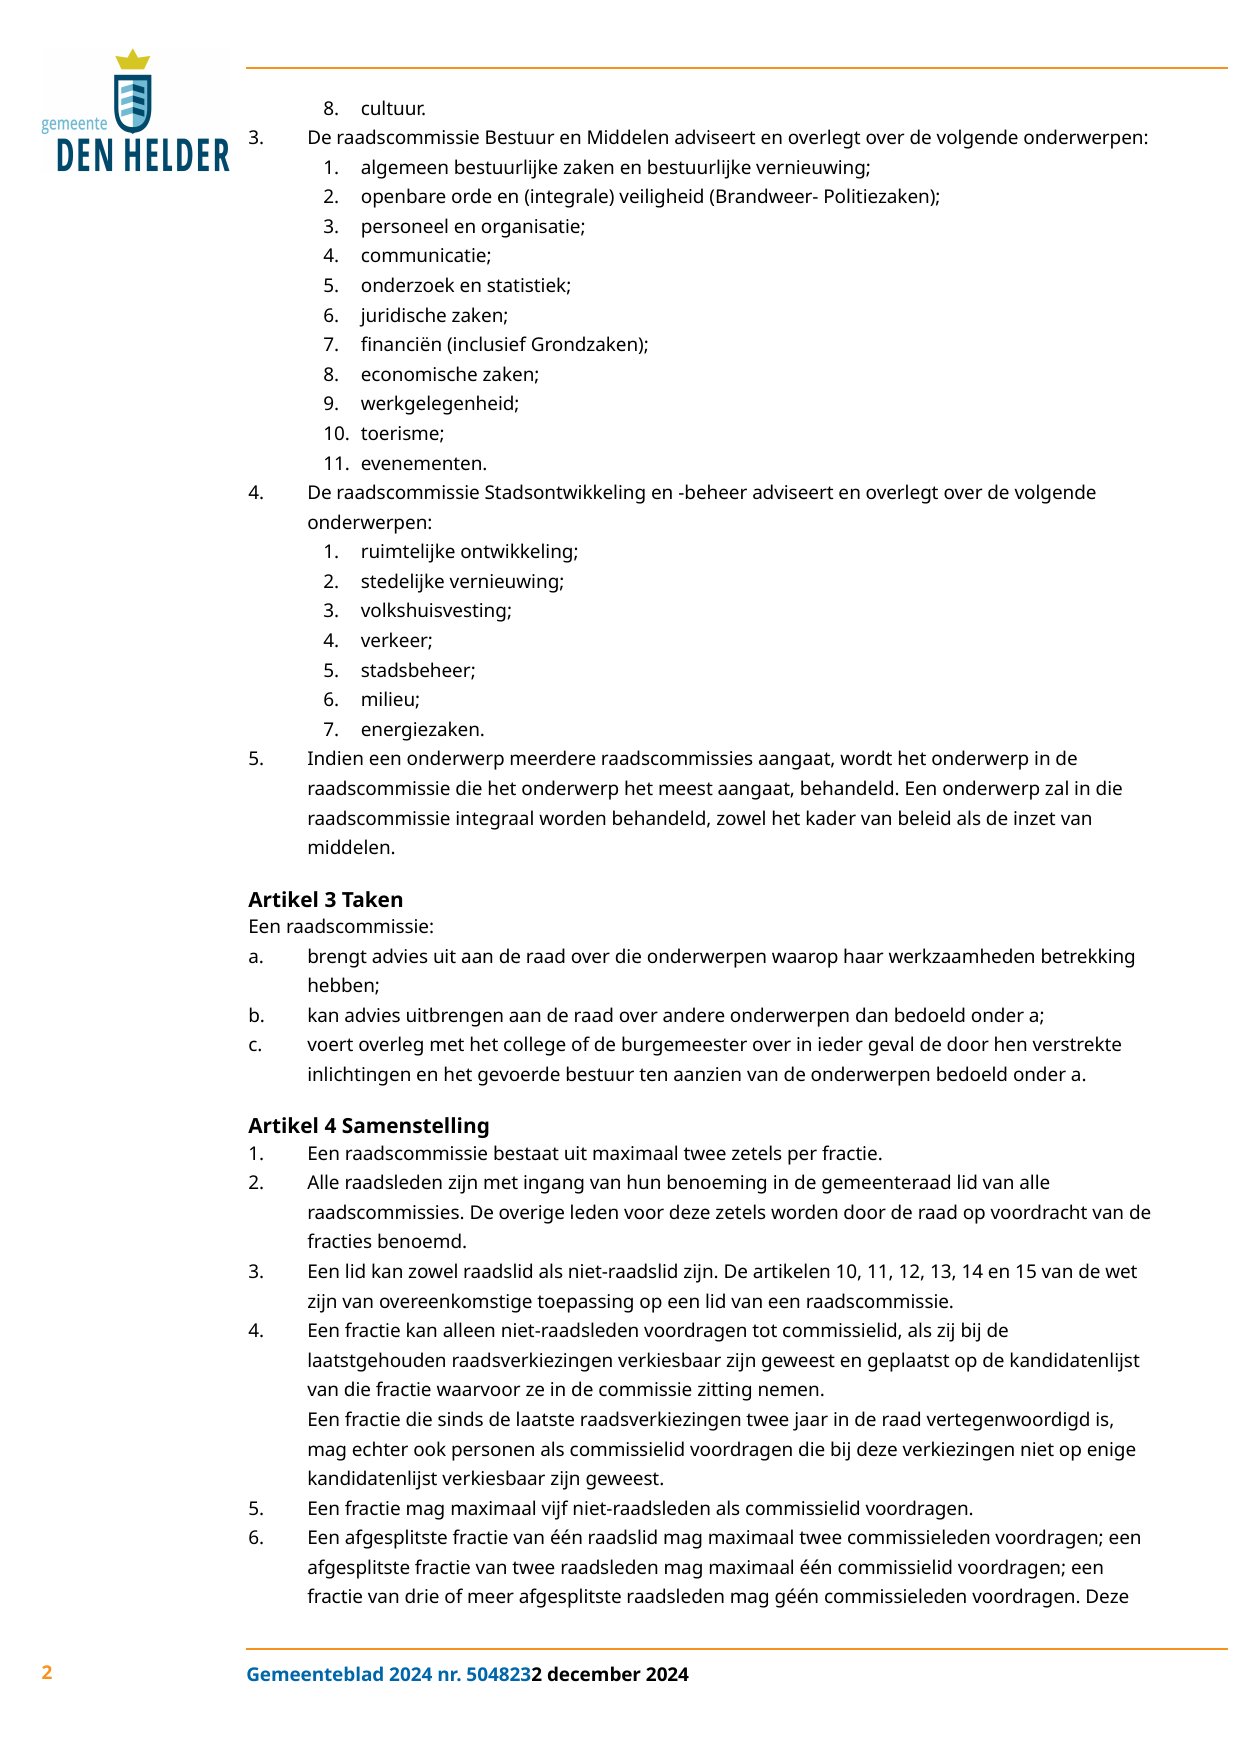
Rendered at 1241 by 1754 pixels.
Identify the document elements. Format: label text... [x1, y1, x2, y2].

list Een fractie die sinds de laatste raadsverkiezingen twee jaar in de raad vertegenwoordigd is, mag echter ook personen als commissielid voordragen die bij deze verkiezingen niet op enige kandidatenlijst verkiesbaar zijn geweest. [248, 1406, 1152, 1491]
list Een afgesplitste fractie van één raadslid mag maximaal twee commissieleden voordragen; een afgesplitste fractie van twee raadsleden mag maximaal één commissielid voordragen; een fractie van drie of meer afgesplitste raadsleden mag géén commissieleden voordragen. Deze [248, 1524, 1152, 1609]
list openbare orde en (integrale) veiligheid (Brandweer- Politiezaken); [323, 183, 1152, 209]
list Alle raadsleden zijn met ingang van hun benoeming in de gemeenteraad lid van alle raadscommissies. De overige leden voor deze zetels worden door de raad op voordracht van de fracties benoemd. [248, 1169, 1152, 1254]
list economische zaken; [323, 361, 1152, 387]
list kan advies uitbrengen aan de raad over andere onderwerpen dan bedoeld onder a; [248, 1002, 1152, 1028]
list cultuur. [323, 95, 1152, 121]
list energiezaken. [323, 716, 1152, 742]
list Indien een onderwerp meerdere raadscommissies aangaat, wordt het onderwerp in de raadscommissie die het onderwerp het meest aangaat, behandeld. Een onderwerp zal in die raadscommissie integraal worden behandeld, zowel het kader van beleid als de inzet van middelen. [248, 746, 1152, 860]
list milieu; [323, 686, 1152, 712]
list Een raadscommissie bestaat uit maximaal twee zetels per fractie. [248, 1140, 1152, 1166]
list financiën (inclusief Grondzaken); [323, 331, 1152, 357]
list Een lid kan zowel raadslid als niet-raadslid zijn. De artikelen 10, 11, 12, 13, 14 en 15 van de wet zijn van overeenkomstige toepassing op een lid van een raadscommissie. [248, 1258, 1152, 1314]
list communicatie; [323, 243, 1152, 268]
picture [130, 157, 135, 172]
list stadsbeheer; [323, 657, 1152, 683]
list De raadscommissie Stadsontwikkeling en -beheer adviseert en overlegt over de volgende onderwerpen: [248, 479, 1152, 535]
text Een raadscommissie: [248, 913, 1152, 939]
picture [182, 144, 187, 165]
list onderzoek en statistiek; [323, 272, 1152, 298]
picture [63, 144, 68, 165]
picture [220, 160, 224, 172]
list voert overleg met het college of de burgemeester over in ieder geval de door hen verstrekte inlichtingen en het gevoerde bestuur ten aanzien van de onderwerpen bedoeld onder a. [248, 1032, 1152, 1087]
list volkshuisvesting; [323, 598, 1152, 623]
picture [100, 154, 106, 172]
list De raadscommissie Bestuur en Middelen adviseert en overlegt over de volgende onderwerpen: [248, 124, 1152, 150]
list verkeer; [323, 627, 1152, 653]
list algemeen bestuurlijke zaken en bestuurlijke vernieuwing; [323, 154, 1152, 180]
list juridische zaken; [323, 302, 1152, 328]
list toerisme; [323, 420, 1152, 446]
list personeel en organisatie; [323, 213, 1152, 239]
list Een fractie mag maximaal vijf niet-raadsleden als commissielid voordragen. [248, 1495, 1152, 1521]
list stedelijke vernieuwing; [323, 568, 1152, 594]
text Artikel 4 Samenstelling [248, 1112, 1152, 1140]
list ruimtelijke ontwikkeling; [323, 538, 1152, 564]
picture [41, 47, 231, 172]
list Een fractie kan alleen niet-raadsleden voordragen tot commissielid, als zij bij de laatstgehouden raadsverkiezingen verkiesbaar zijn geweest en geplaatst op de kandidatenlijst van die fractie waarvoor ze in de commissie zitting nemen. [248, 1317, 1152, 1402]
list brengt advies uit aan de raad over die onderwerpen waarop haar werkzaamheden betrekking hebben; [248, 943, 1152, 998]
list werkgelegenheid; [323, 391, 1152, 416]
list evenementen. [323, 450, 1152, 476]
text Artikel 3 Taken [248, 885, 1152, 913]
